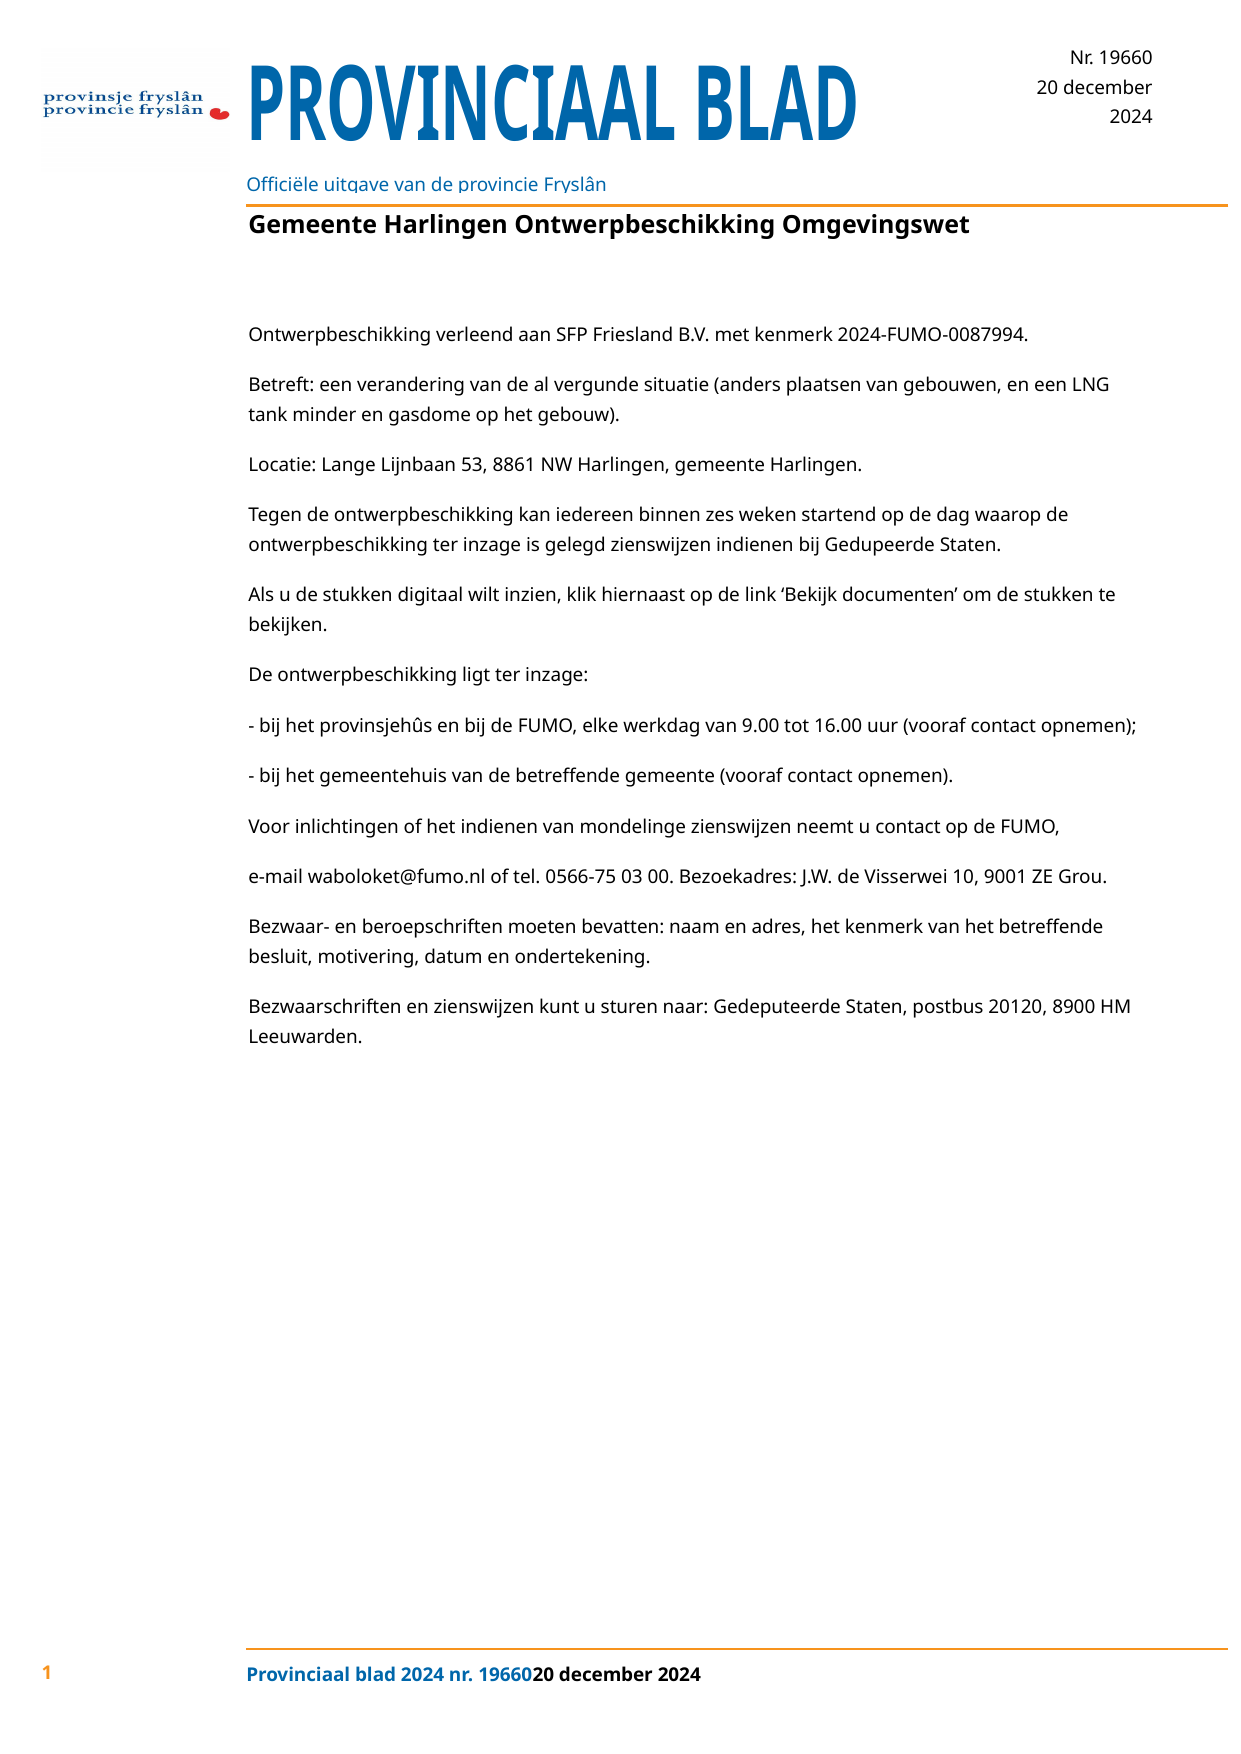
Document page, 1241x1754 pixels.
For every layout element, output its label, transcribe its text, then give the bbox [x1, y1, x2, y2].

text Gemeente Harlingen Ontwerpbeschikking Omgevingswet [248, 207, 1152, 241]
text Als u de stukken digitaal wilt inzien, klik hiernaast op de link ‘Bekijk documenten’ om de stukken te bekijken. [248, 582, 1152, 637]
picture [41, 47, 231, 172]
text - bij het provinsjehûs en bij de FUMO, elke werkdag van 9.00 tot 16.00 uur (vooraf contact opnemen); [248, 712, 1152, 738]
text Locatie: Lange Lijnbaan 53, 8861 NW Harlingen, gemeente Harlingen. [248, 451, 1152, 477]
text - bij het gemeentehuis van de betreffende gemeente (vooraf contact opnemen). [248, 762, 1152, 788]
text Bezwaar- en beroepschriften moeten bevatten: naam en adres, het kenmerk van het betreffende besluit, motivering, datum en ondertekening. [248, 914, 1152, 969]
text De ontwerpbeschikking ligt ter inzage: [248, 662, 1152, 687]
text Bezwaarschriften en zienswijzen kunt u sturen naar: Gedeputeerde Staten, postbus 20120, 8900 HM Leeuwarden. [248, 994, 1152, 1049]
text e-mail waboloket@fumo.nl of tel. 0566-75 03 00. Bezoekadres: J.W. de Visserwei 10, 9001 ZE Grou. [248, 863, 1152, 889]
text Betreft: ​​een verandering van de al vergunde situatie (anders plaatsen van gebouwen, en een LNG tank minder en gasdome op het gebouw).​​ [248, 371, 1152, 426]
text Tegen de ontwerpbeschikking kan iedereen binnen zes weken startend op de dag waarop de ontwerpbeschikking ter inzage is gelegd zienswijzen indienen bij Gedupeerde Staten. [248, 502, 1152, 557]
text Ontwerpbeschikking verleend aan SFP Friesland B.V. met kenmerk 2024-FUMO-0087994. [248, 321, 1152, 346]
text Voor inlichtingen of het indienen van mondelinge zienswijzen neemt u contact op de FUMO, [248, 813, 1152, 838]
